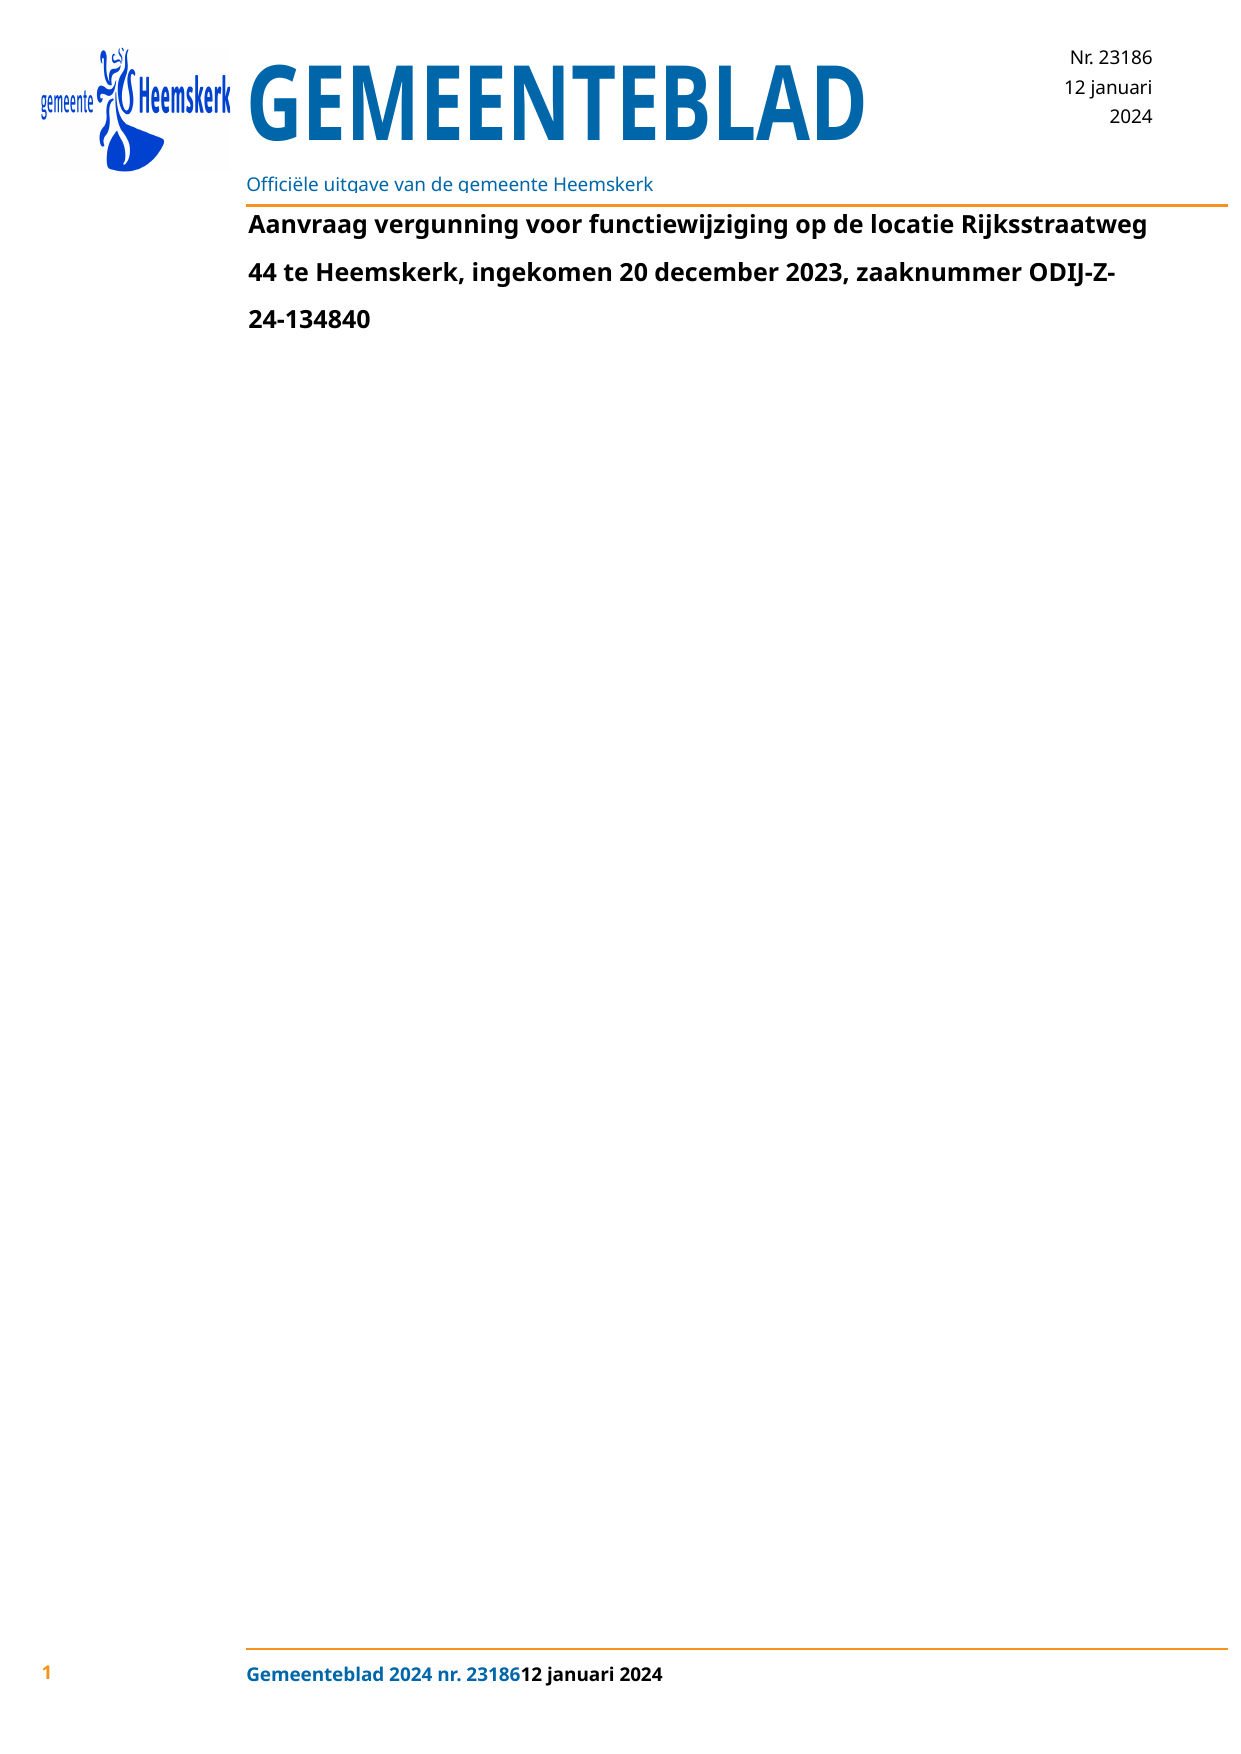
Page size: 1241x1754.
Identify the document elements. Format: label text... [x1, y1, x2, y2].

picture [41, 47, 231, 172]
text Aanvraag vergunning voor functiewijziging op de locatie Rijksstraatweg 44 te Heemskerk, ingekomen 20 december 2023, zaaknummer ODIJ-Z-24-134840 [248, 207, 1152, 336]
